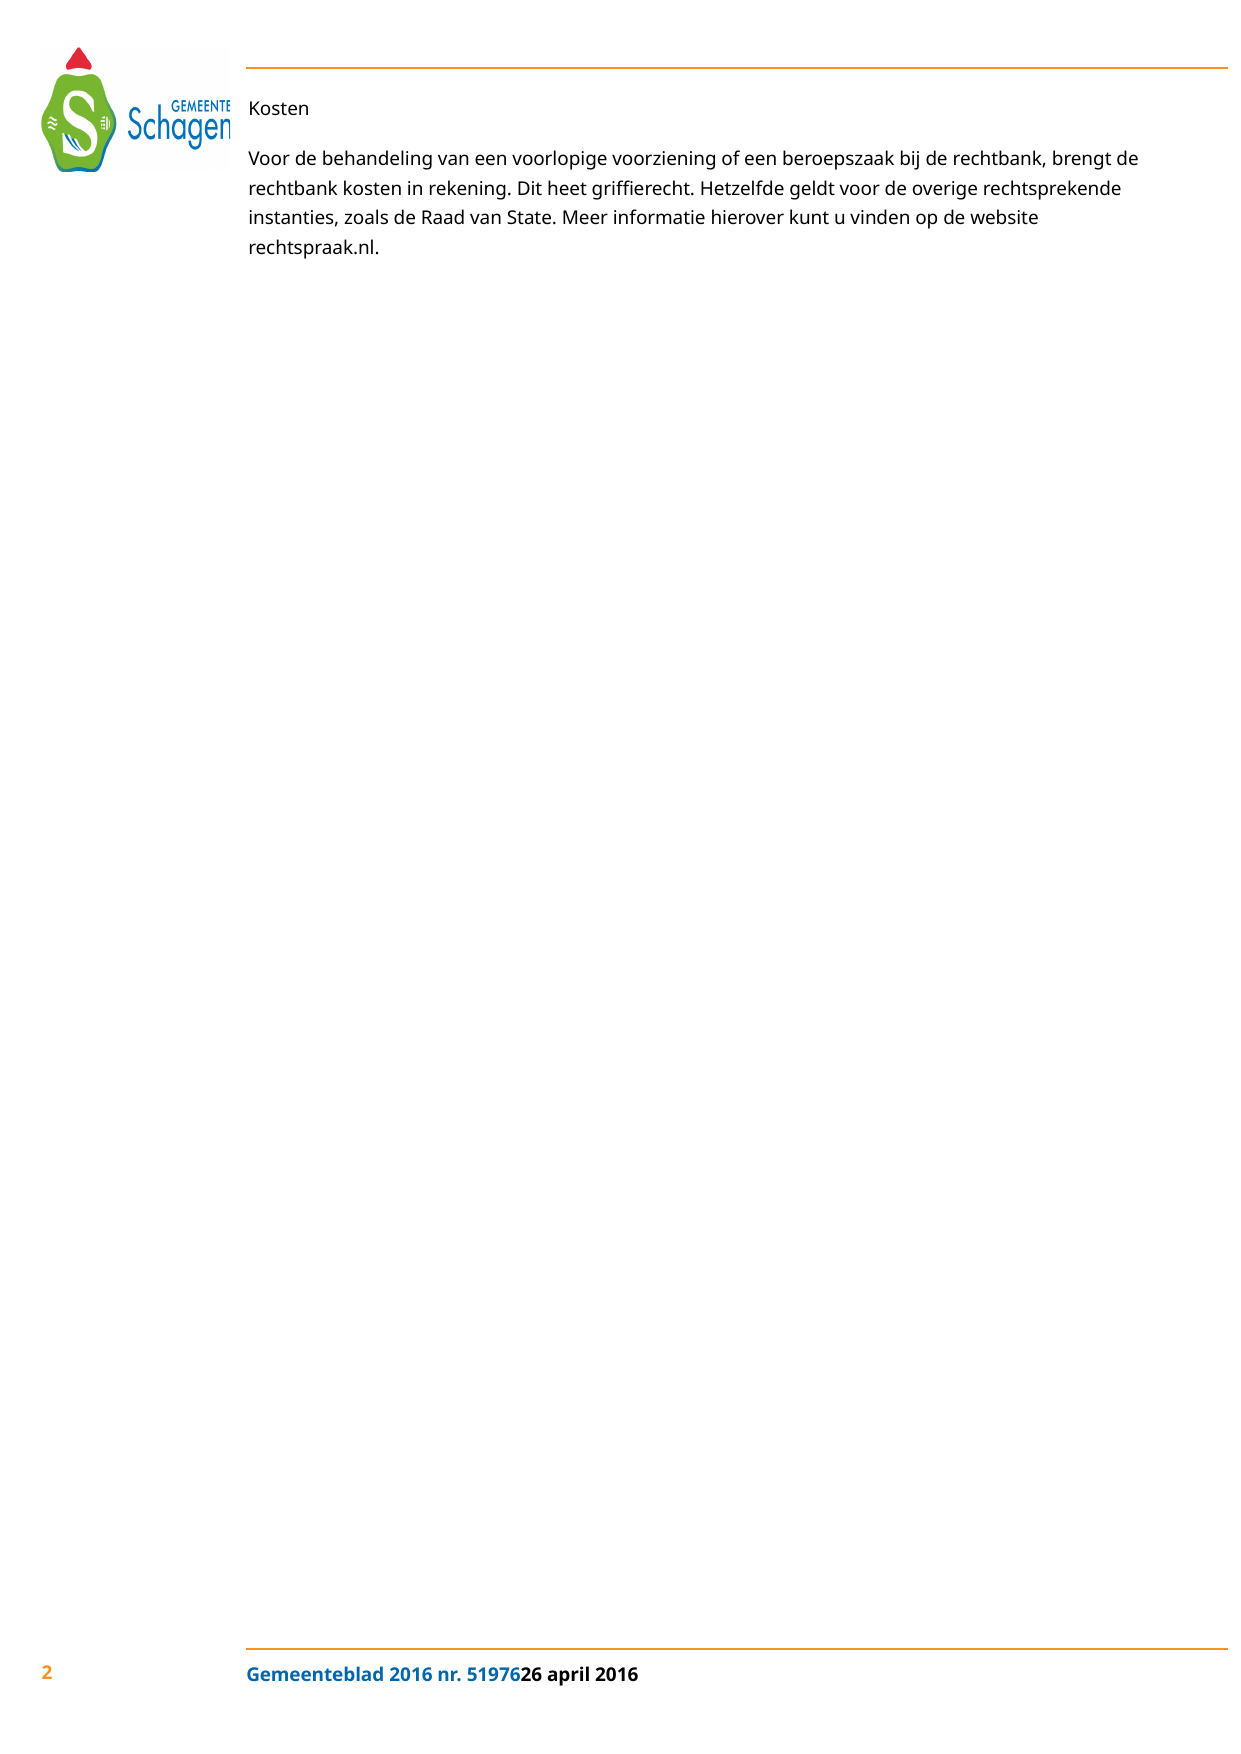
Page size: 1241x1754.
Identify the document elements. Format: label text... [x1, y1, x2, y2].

text Kosten [248, 95, 1152, 121]
picture [41, 47, 231, 172]
text Voor de behandeling van een voorlopige voorziening of een beroepszaak bij de rechtbank, brengt de rechtbank kosten in rekening. Dit heet griffierecht. Hetzelfde geldt voor de overige rechtsprekende instanties, zoals de Raad van State. Meer informatie hierover kunt u vinden op de website rechtspraak.nl. [248, 145, 1152, 260]
